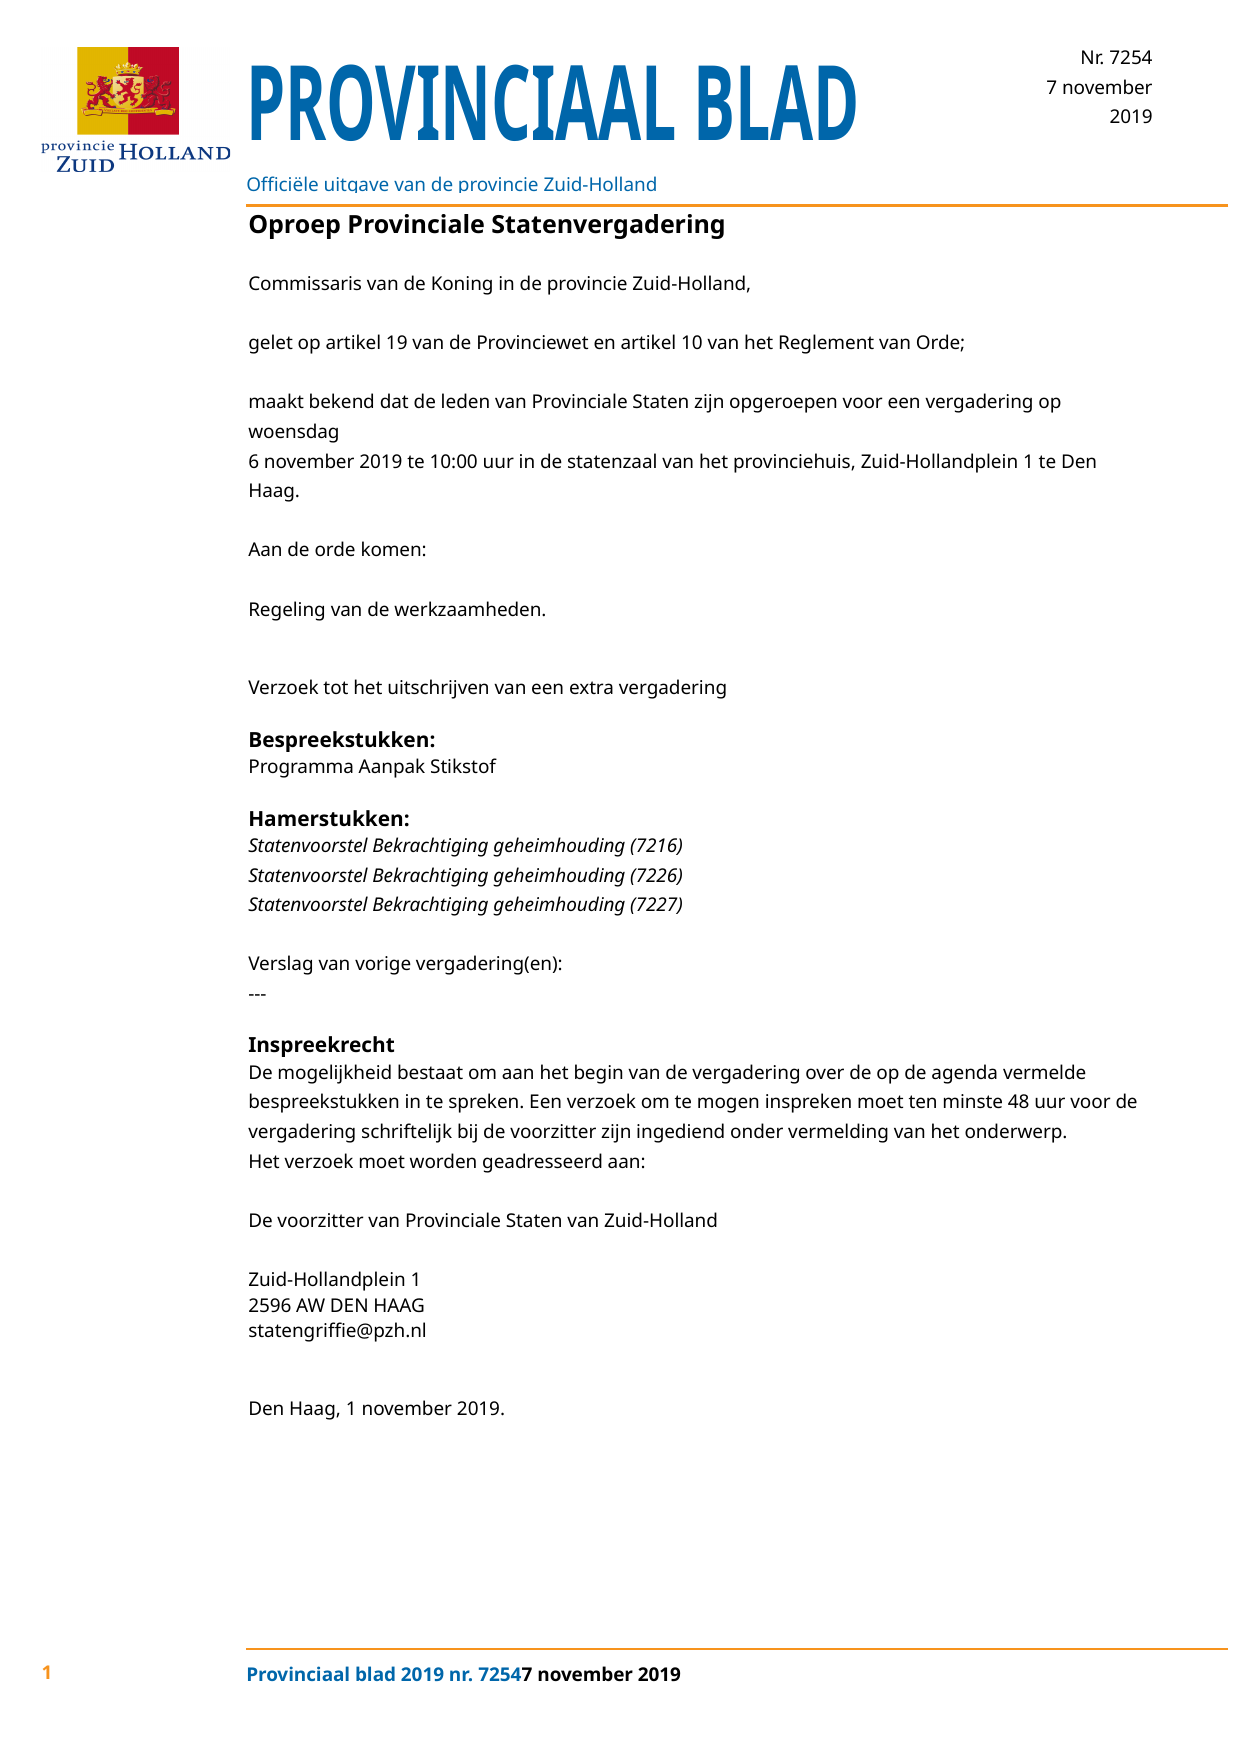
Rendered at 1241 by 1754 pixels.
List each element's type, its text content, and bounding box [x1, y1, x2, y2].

text Commissaris van de Koning in de provincie Zuid-Holland, [248, 270, 1152, 296]
text Verslag van vorige vergadering(en): [248, 951, 1152, 976]
text statengriffie@pzh.nl [248, 1318, 1152, 1343]
text De mogelijkheid bestaat om aan het begin van de vergadering over de op de agenda vermelde bespreekstukken in te spreken. Een verzoek om te mogen inspreken moet ten minste 48 uur voor de vergadering schriftelijk bij de voorzitter zijn ingediend onder vermelding van het onderwerp. [248, 1059, 1152, 1144]
picture [41, 47, 231, 172]
text Den Haag, 1 november 2019. [248, 1395, 1152, 1421]
text 2596 AW DEN HAAG [248, 1292, 1152, 1318]
text Aan de orde komen: [248, 537, 1152, 562]
text Statenvoorstel Bekrachtiging geheimhouding (7226) [248, 862, 1152, 888]
text Statenvoorstel Bekrachtiging geheimhouding (7227) [248, 891, 1152, 917]
text Bespreekstukken: [248, 725, 1152, 753]
text Statenvoorstel Bekrachtiging geheimhouding (7216) [248, 832, 1152, 858]
text Verzoek tot het uitschrijven van een extra vergadering [248, 674, 1152, 700]
text De voorzitter van Provinciale Staten van Zuid-Holland [248, 1207, 1152, 1233]
text 6 november 2019 te 10:00 uur in de statenzaal van het provinciehuis, Zuid-Hollandplein 1 te Den Haag. [248, 448, 1152, 503]
text Hamerstukken: [248, 804, 1152, 832]
text maakt bekend dat de leden van Provinciale Staten zijn opgeroepen voor een vergadering op woensdag [248, 389, 1152, 444]
text Inspreekrecht [248, 1031, 1152, 1059]
text Oproep Provinciale Statenvergadering [248, 207, 1152, 241]
text --- [248, 980, 1152, 1006]
text Zuid-Hollandplein 1 [248, 1266, 1152, 1292]
text Programma Aanpak Stikstof [248, 753, 1152, 779]
text gelet op artikel 19 van de Provinciewet en artikel 10 van het Reglement van Orde; [248, 329, 1152, 355]
text Het verzoek moet worden geadresseerd aan: [248, 1148, 1152, 1173]
text Regeling van de werkzaamheden. [248, 596, 1152, 621]
